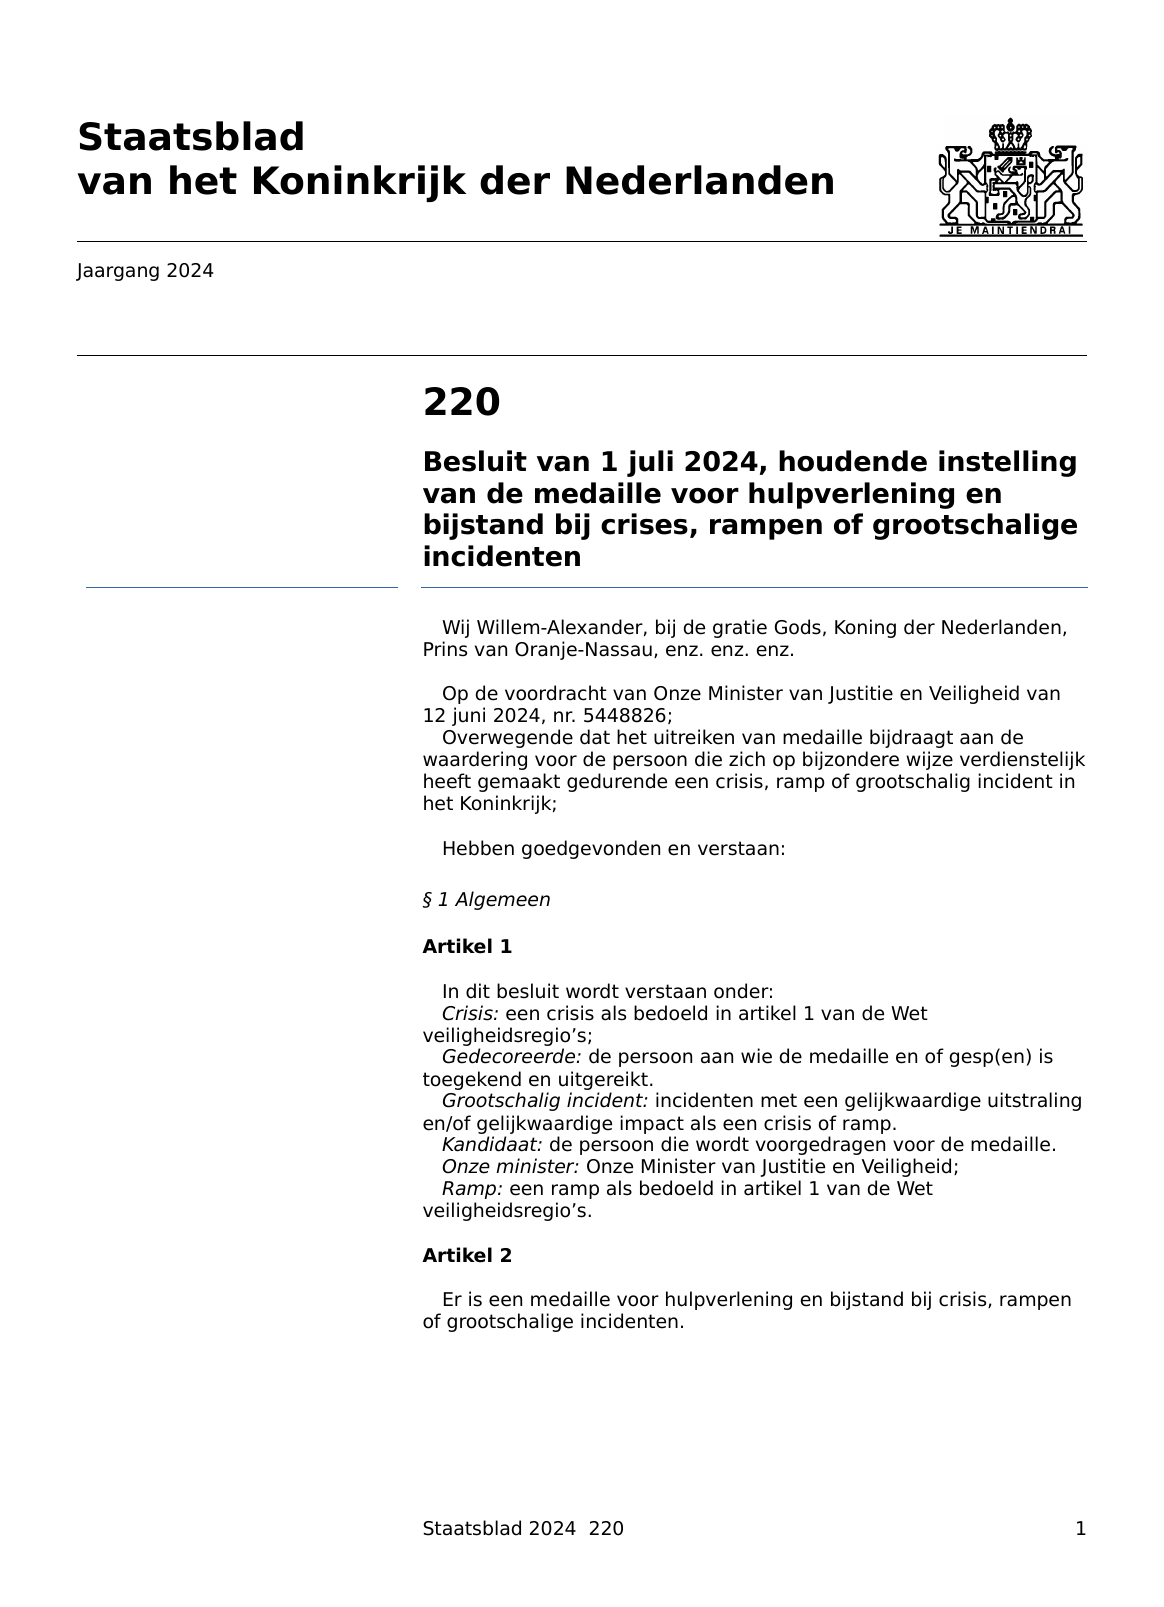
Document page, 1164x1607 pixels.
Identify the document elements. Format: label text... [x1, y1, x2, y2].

text Grootschalig incident: incidenten met een gelijkwaardige uitstraling en/of gelijkwaardige impact als een crisis of ramp. [422, 1090, 1087, 1134]
subtitle 220 [422, 381, 1087, 424]
picture [936, 115, 1087, 240]
table_header [886, 100, 1087, 241]
subtitle § 1 Algemeen [422, 889, 1087, 911]
text Hebben goedgevonden en verstaan: [422, 837, 1087, 859]
table_header Staatsblad van het Koninkrijk der Nederlanden [77, 100, 886, 241]
text Onze minister: Onze Minister van Justitie en Veiligheid; [422, 1156, 1087, 1178]
text Gedecoreerde: de persoon aan wie de medaille en of gesp(en) is toegekend en uitgereikt. [422, 1046, 1087, 1090]
subtitle Artikel 1 [422, 936, 1087, 958]
text Ramp: een ramp als bedoeld in artikel 1 van de Wet veiligheidsregio’s. [422, 1178, 1087, 1222]
text Wij Willem-Alexander, bij de gratie Gods, Koning der Nederlanden, Prins van Oranje-Nassau, enz. enz. enz. [422, 617, 1087, 661]
text Kandidaat: de persoon die wordt voorgedragen voor de medaille. [422, 1134, 1087, 1156]
table_cell Jaargang 2024 [77, 242, 1087, 355]
text Besluit van 1 juli 2024, houdende instelling van de medaille voor hulpverlening en bijstand bij crises, rampen of grootschalige incidenten [422, 447, 1087, 573]
text Er is een medaille voor hulpverlening en bijstand bij crisis, rampen of grootschalige incidenten. [422, 1289, 1087, 1333]
text Op de voordracht van Onze Minister van Justitie en Veiligheid van 12 juni 2024, nr. 5448826; [422, 683, 1087, 727]
text Crisis: een crisis als bedoeld in artikel 1 van de Wet veiligheidsregio’s; [422, 1002, 1087, 1046]
subtitle Artikel 2 [422, 1244, 1087, 1266]
text In dit besluit wordt verstaan onder: [422, 981, 1087, 1002]
text Overwegende dat het uitreiken van medaille bijdraagt aan de waardering voor de persoon die zich op bijzondere wijze verdienstelijk heeft gemaakt gedurende een crisis, ramp of grootschalig incident in het Koninkrijk; [422, 727, 1087, 815]
